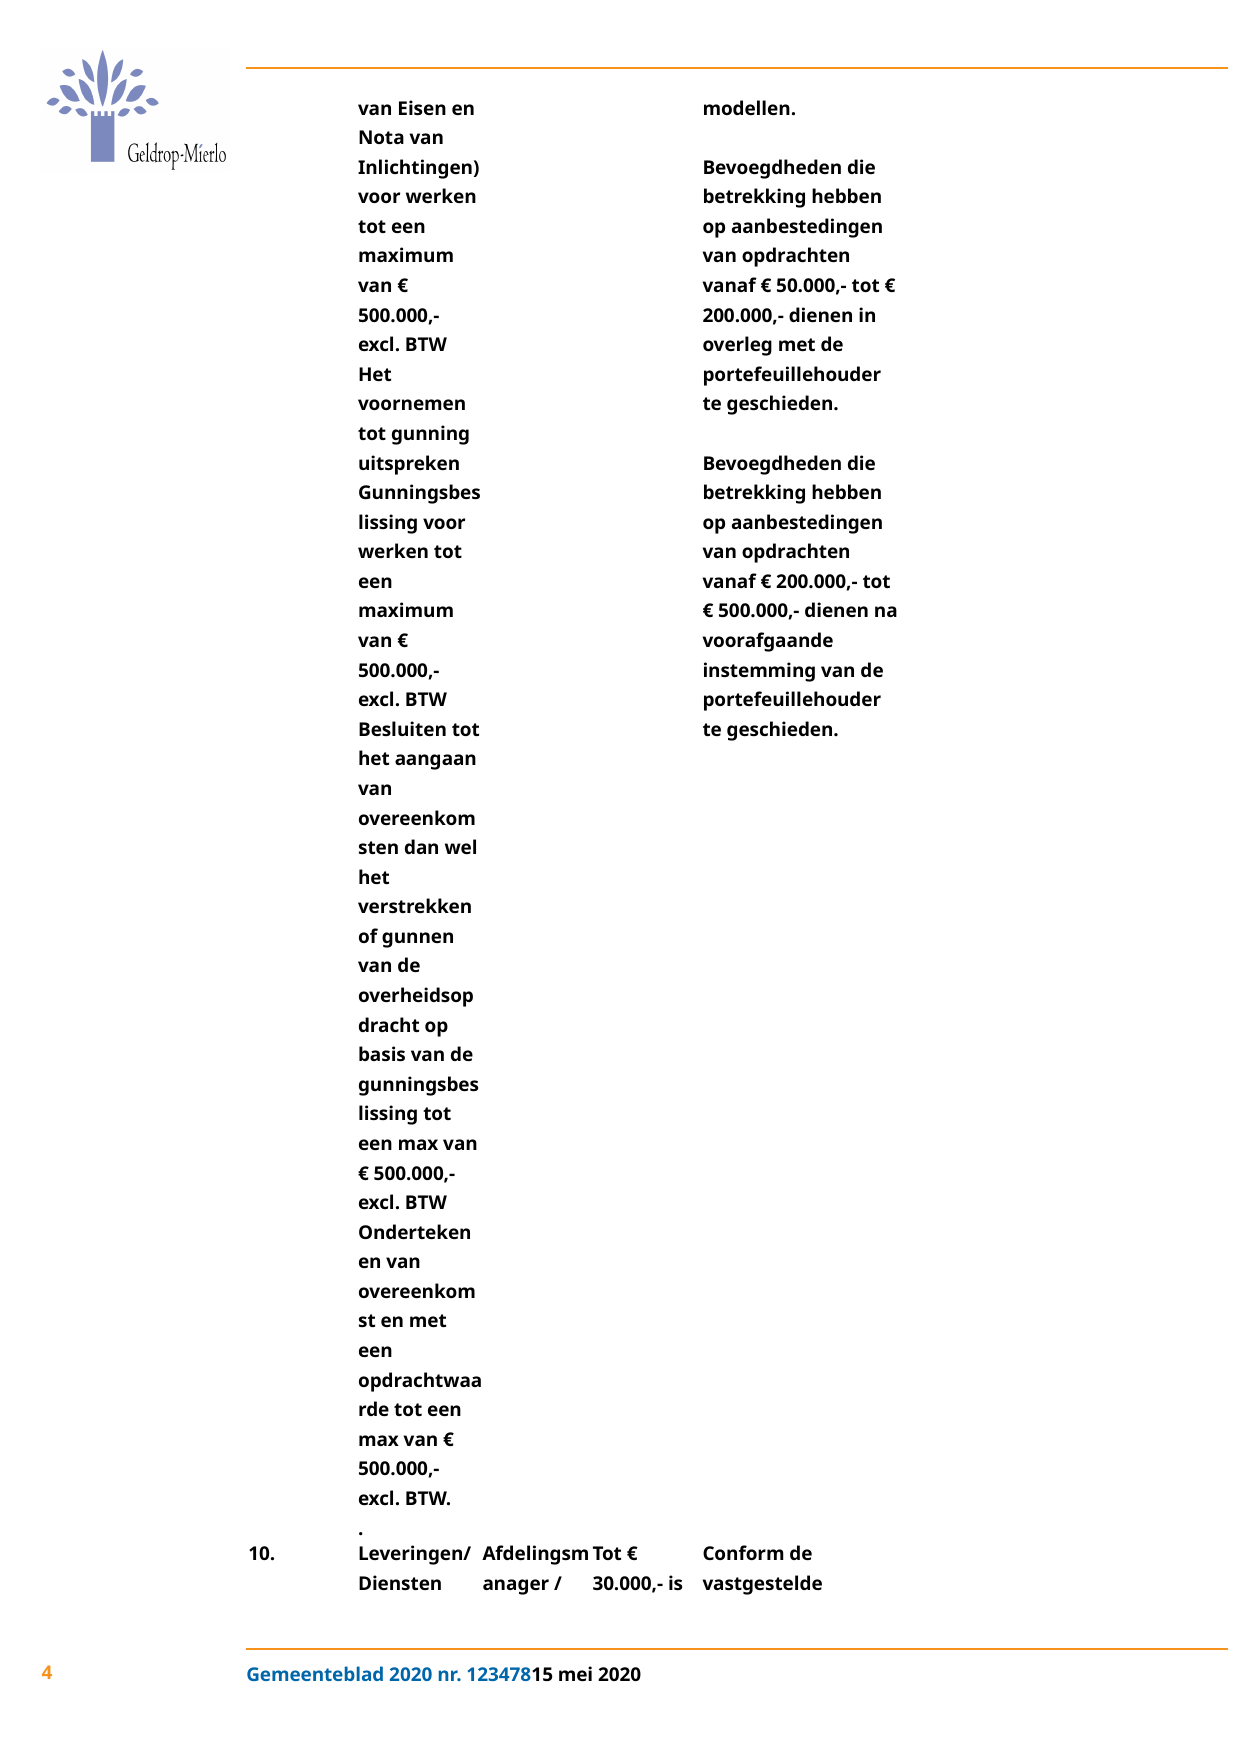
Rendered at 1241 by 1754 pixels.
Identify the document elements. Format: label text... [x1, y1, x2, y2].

table_cell 10. [248, 1541, 358, 1596]
table_cell Conform de vastgestelde [702, 1541, 903, 1596]
table_cell [248, 95, 358, 1541]
table_cell [592, 95, 702, 1541]
table_cell modellen. Bevoegdheden die betrekking hebben op aanbestedingen van opdrachten vanaf € 50.000,- tot € 200.000,- dienen in overleg met de portefeuillehouder te geschieden. Bevoegdheden die betrekking hebben op aanbestedingen van opdrachten vanaf € 200.000,- tot € 500.000,- dienen na voorafgaande instemming van de portefeuillehouder te geschieden. [702, 95, 903, 1541]
table_cell van Eisen en Nota van Inlichtingen) voor werken tot een maximum van € 500.000,- excl. BTW Het voornemen tot gunning uitspreken Gunningsbeslissing voor werken tot een maximum van € 500.000,- excl. BTW Besluiten tot het aangaan van overeenkomsten dan wel het verstrekken of gunnen van de overheidsopdracht op basis van de gunningsbeslissing tot een max van € 500.000,- excl. BTW Ondertekenen van overeenkomst en met een opdrachtwaarde tot een max van € 500.000,- excl. BTW. . [358, 95, 482, 1541]
table_cell Leveringen/Diensten [358, 1541, 482, 1596]
table_cell [482, 95, 592, 1541]
picture [41, 47, 231, 172]
table_cell Tot € 30.000,- is [592, 1541, 702, 1596]
table_cell Afdelingsmanager / [482, 1541, 592, 1596]
